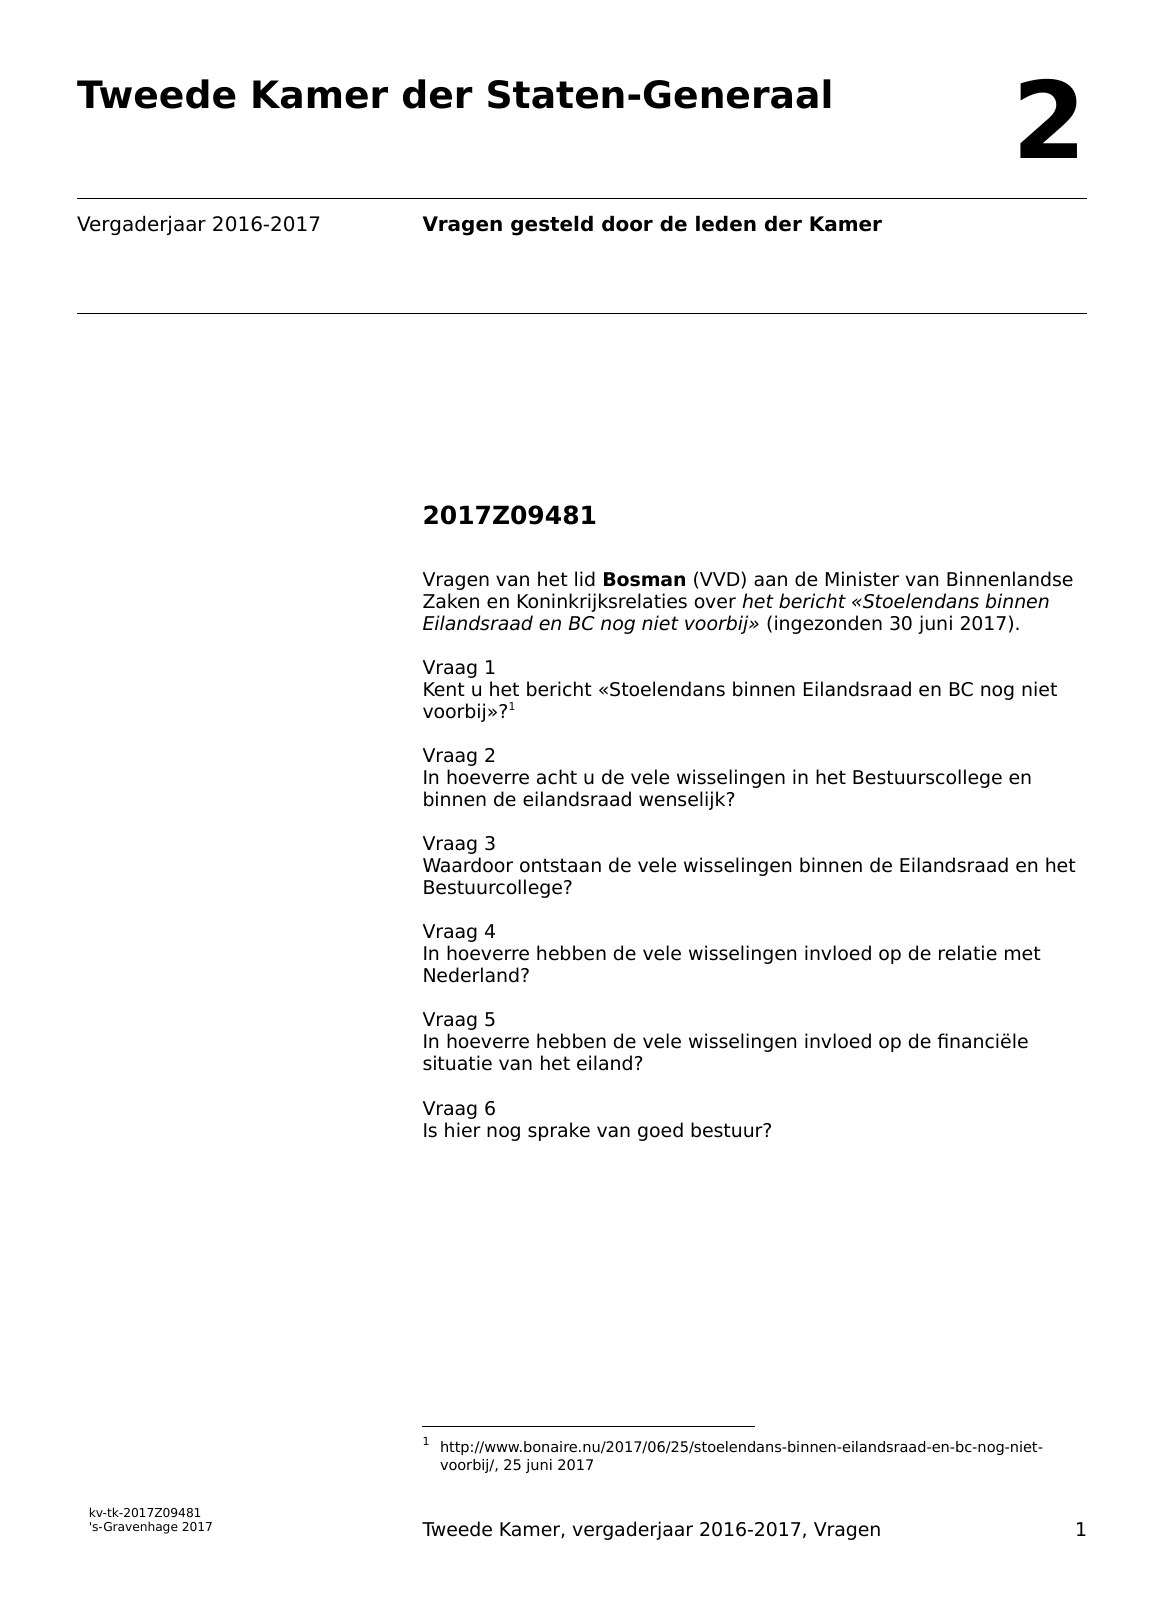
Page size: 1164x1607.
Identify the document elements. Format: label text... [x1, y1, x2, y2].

text In hoeverre hebben de vele wisselingen invloed op de relatie met Nederland? [422, 943, 1087, 987]
text http://www.bonaire.nu/2017/06/25/stoelendans-binnen-eilandsraad-en-bc-nog-niet-voorbij/, 25 juni 2017 [422, 1435, 1087, 1474]
text Vraag 3 [422, 833, 1087, 855]
text Vraag 2 [422, 745, 1087, 767]
text In hoeverre hebben de vele wisselingen invloed op de financiële situatie van het eiland? [422, 1031, 1087, 1075]
table_cell Vergaderjaar 2016-2017 [77, 199, 422, 313]
text kv-tk-2017Z09481 [88, 1506, 323, 1520]
text Vragen van het lid Bosman (VVD) aan de Minister van Binnenlandse Zaken en Koninkrijksrelaties over het bericht «Stoelendans binnen Eilandsraad en BC nog niet voorbij» (ingezonden 30 juni 2017). [422, 569, 1087, 635]
text Vraag 4 [422, 921, 1087, 943]
text Kent u het bericht «Stoelendans binnen Eilandsraad en BC nog niet voorbij»? [422, 679, 1087, 723]
text In hoeverre acht u de vele wisselingen in het Bestuurscollege en binnen de eilandsraad wenselijk? [422, 767, 1087, 811]
text Vraag 1 [422, 657, 1087, 679]
text 's-Gravenhage 2017 [88, 1520, 323, 1534]
text Waardoor ontstaan de vele wisselingen binnen de Eilandsraad en het Bestuurcollege? [422, 855, 1087, 899]
text Vraag 5 [422, 1009, 1087, 1031]
text 2017Z09481 [422, 501, 1087, 531]
table_cell Vragen gesteld door de leden der Kamer [422, 199, 1087, 313]
text Is hier nog sprake van goed bestuur? [422, 1119, 1087, 1141]
table_header Tweede Kamer der Staten-Generaal [77, 59, 886, 198]
table_header 2 [886, 59, 1087, 198]
text Vraag 6 [422, 1097, 1087, 1119]
